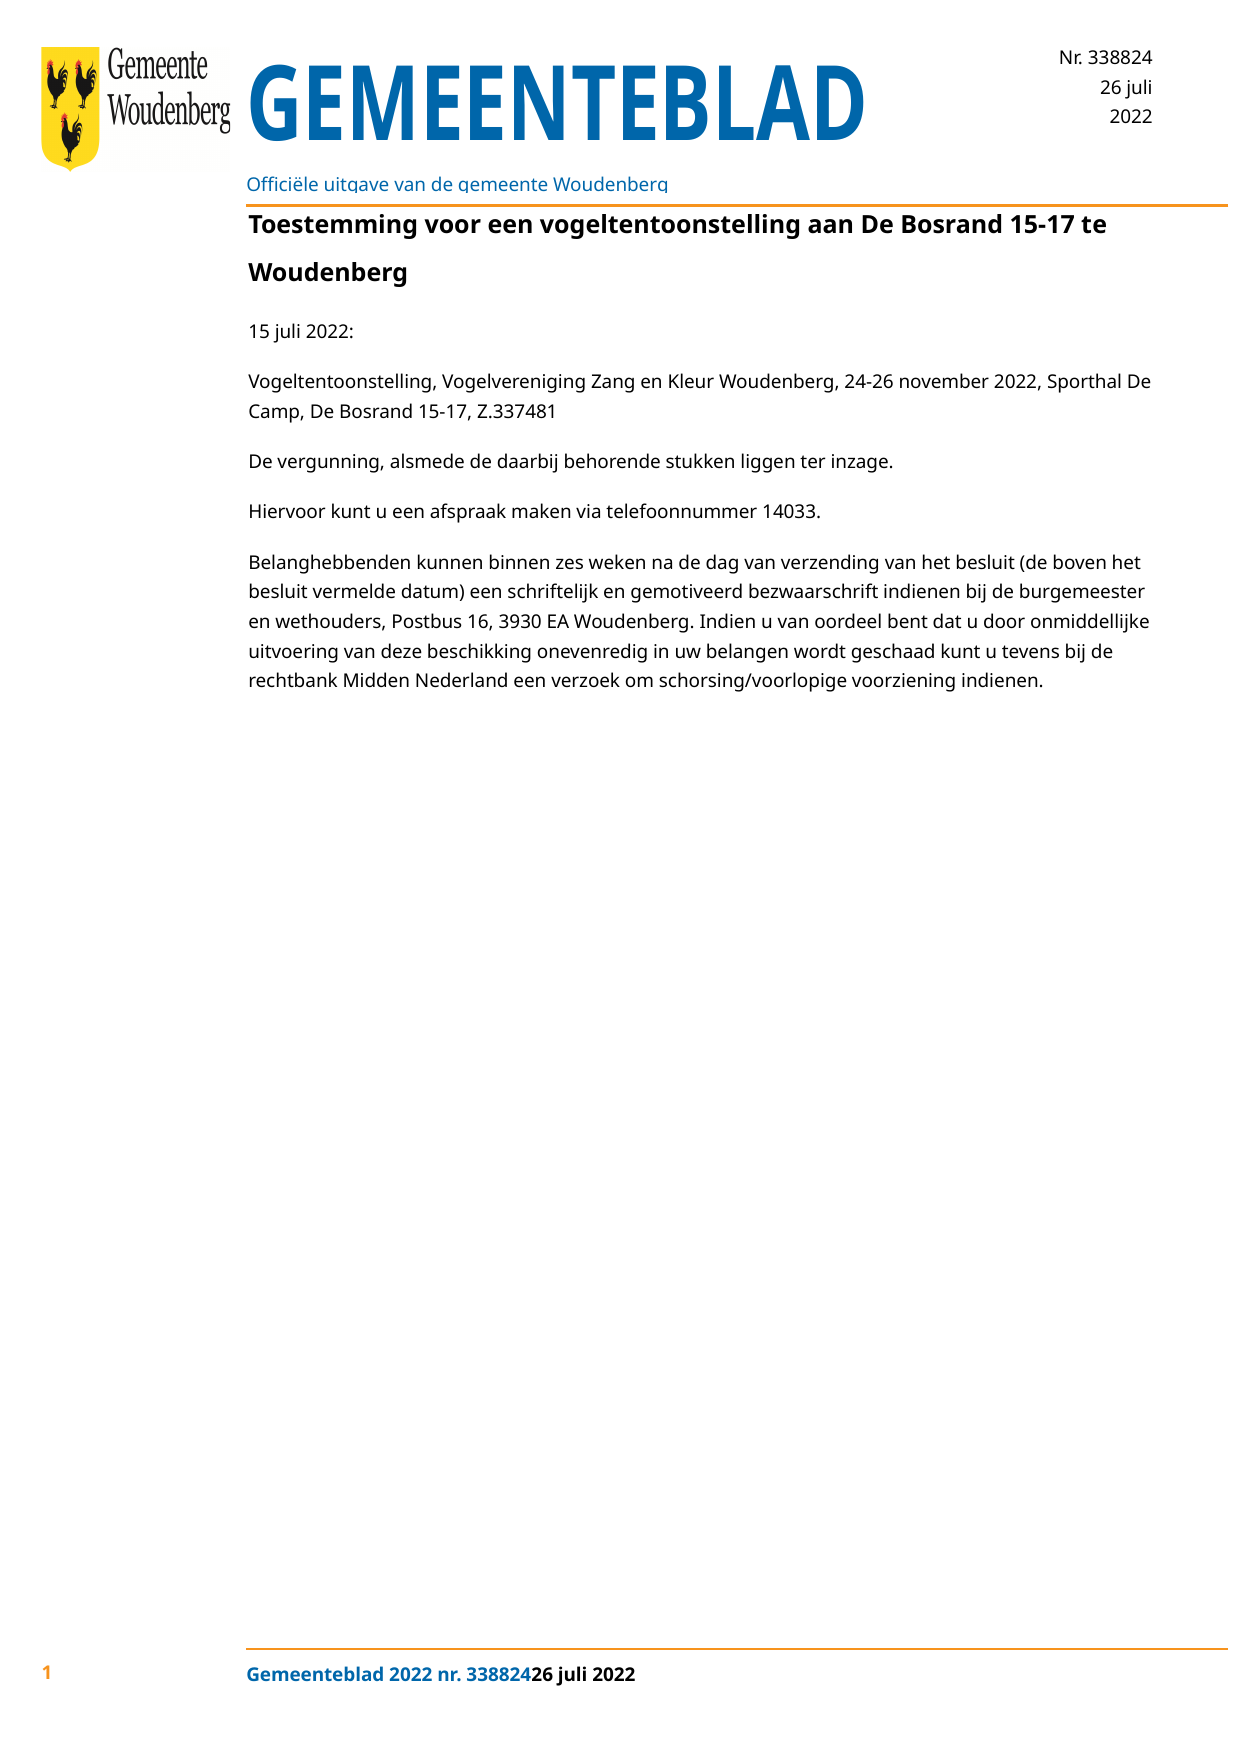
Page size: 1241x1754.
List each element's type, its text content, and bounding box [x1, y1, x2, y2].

picture [41, 47, 231, 172]
text 15 juli 2022: [248, 318, 1152, 344]
text Belanghebbenden kunnen binnen zes weken na de dag van verzending van het besluit (de boven het besluit vermelde datum) een schriftelijk en gemotiveerd bezwaarschrift indienen bij de burgemeester en wethouders, Postbus 16, 3930 EA Woudenberg. Indien u van oordeel bent dat u door onmiddellijke uitvoering van deze beschikking onevenredig in uw belangen wordt geschaad kunt u tevens bij de rechtbank Midden Nederland een verzoek om schorsing/voorlopige voorziening indienen. [248, 549, 1152, 693]
text Hiervoor kunt u een afspraak maken via telefoonnummer 14033. [248, 499, 1152, 524]
text Toestemming voor een vogeltentoonstelling aan De Bosrand 15-17 te Woudenberg [248, 207, 1152, 288]
text De vergunning, alsmede de daarbij behorende stukken liggen ter inzage. [248, 448, 1152, 474]
text Vogeltentoonstelling, Vogelvereniging Zang en Kleur Woudenberg, 24-26 november 2022, Sporthal De Camp, De Bosrand 15-17, Z.337481 [248, 368, 1152, 424]
